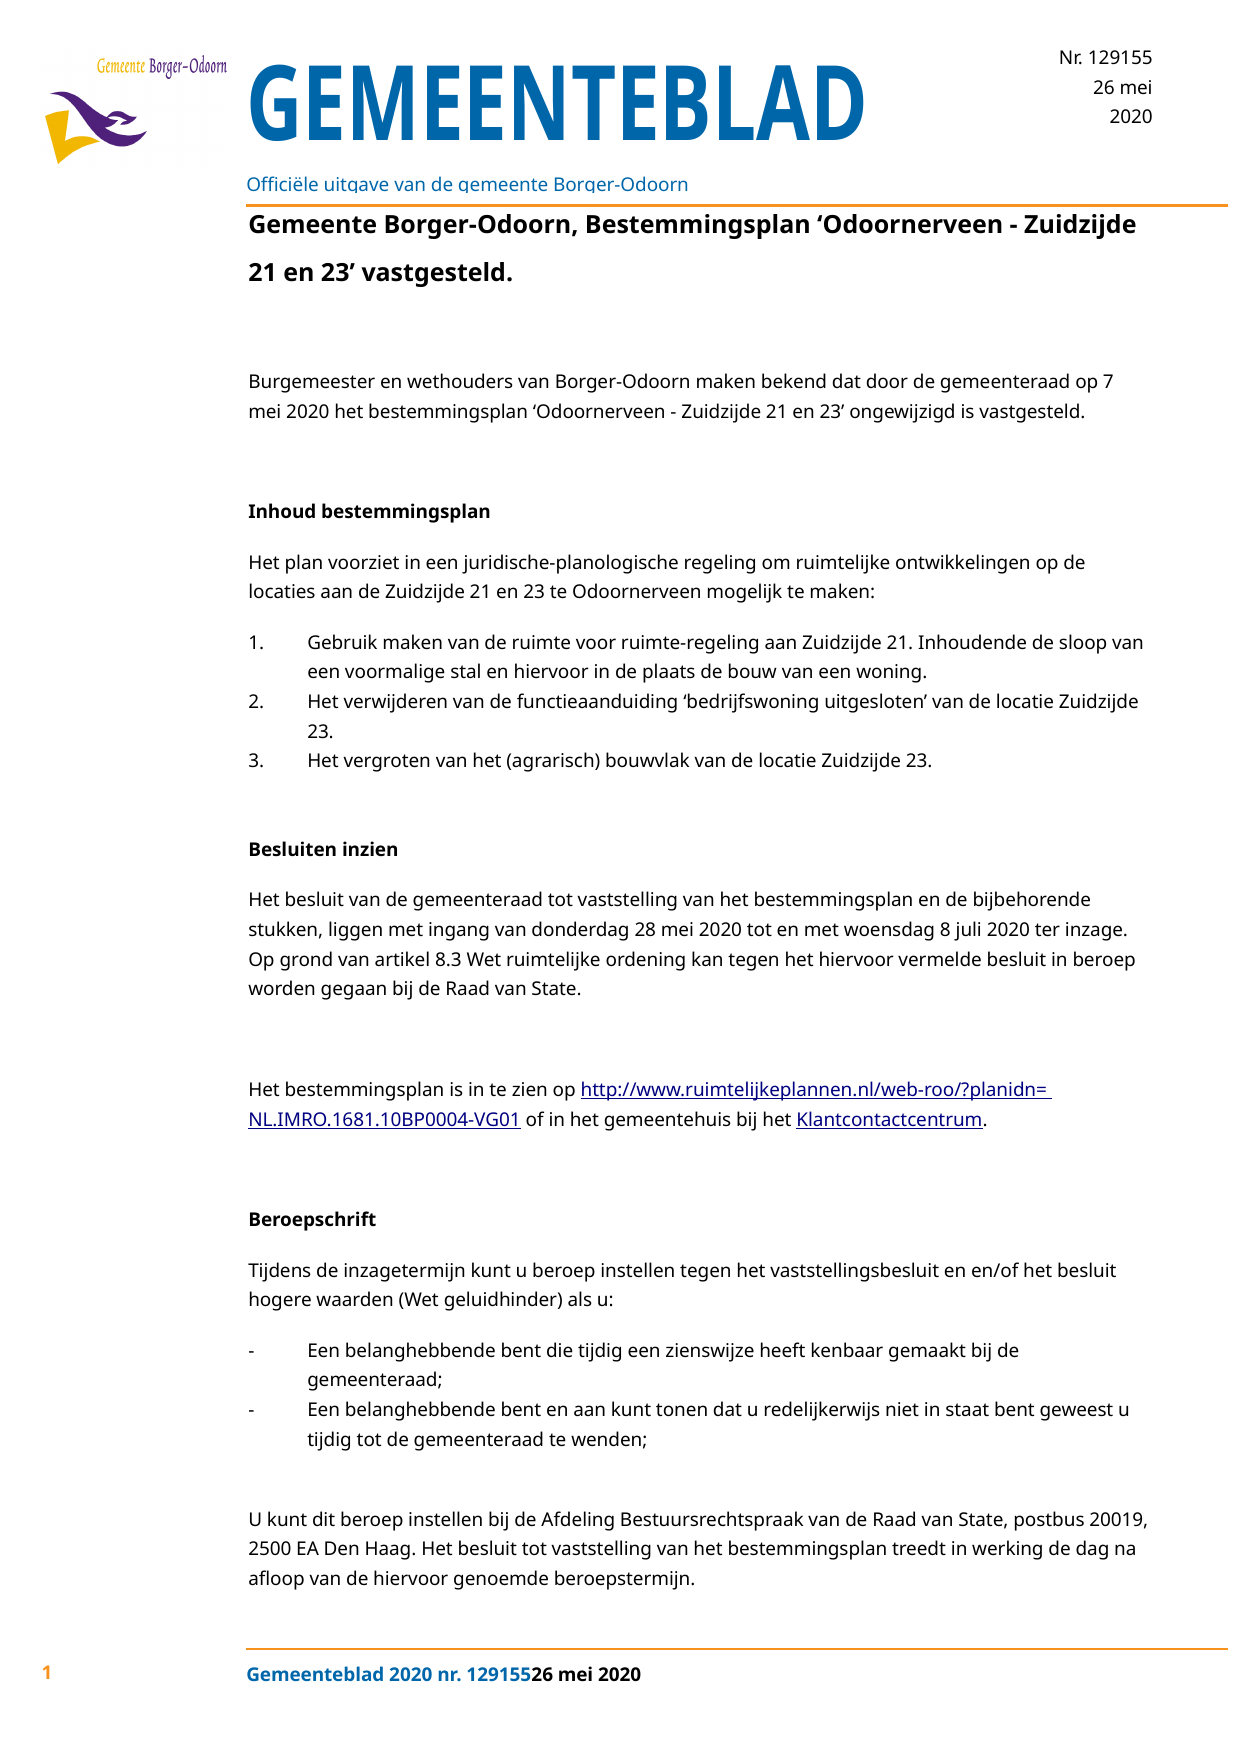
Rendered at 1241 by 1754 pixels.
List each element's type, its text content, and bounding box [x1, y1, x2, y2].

text U kunt dit beroep instellen bij de Afdeling Bestuursrechtspraak van de Raad van State, postbus 20019, 2500 EA Den Haag. Het besluit tot vaststelling van het bestemmingsplan treedt in werking de dag na afloop van de hiervoor genoemde beroepstermijn. [248, 1506, 1152, 1591]
text Besluiten inzien [248, 836, 1152, 862]
list Gebruik maken van de ruimte voor ruimte-regeling aan Zuidzijde 21. Inhoudende de sloop van een voormalige stal en hiervoor in de plaats de bouw van een woning. [248, 629, 1152, 684]
text Het bestemmingsplan is in te zien op http://www.ruimtelijkeplannen.nl/web-roo/?planidn= NL.IMRO.1681.10BP0004-VG01 of in het gemeentehuis bij het Klantcontactcentrum. [248, 1076, 1152, 1132]
list Een belanghebbende bent en aan kunt tonen dat u redelijkerwijs niet in staat bent geweest u tijdig tot de gemeenteraad te wenden; [248, 1396, 1152, 1452]
text Het plan voorziet in een juridische-planologische regeling om ruimtelijke ontwikkelingen op de locaties aan de Zuidzijde 21 en 23 te Odoornerveen mogelijk te maken: [248, 549, 1152, 604]
text Burgemeester en wethouders van Borger-Odoorn maken bekend dat door de gemeenteraad op 7 mei 2020 het bestemmingsplan ‘Odoornerveen - Zuidzijde 21 en 23’ ongewijzigd is vastgesteld. [248, 368, 1152, 424]
text Tijdens de inzagetermijn kunt u beroep instellen tegen het vaststellingsbesluit en en/of het besluit hogere waarden (Wet geluidhinder) als u: [248, 1257, 1152, 1312]
picture [41, 47, 231, 172]
list Een belanghebbende bent die tijdig een zienswijze heeft kenbaar gemaakt bij de gemeenteraad; [248, 1337, 1152, 1392]
list Het vergroten van het (agrarisch) bouwvlak van de locatie Zuidzijde 23. [248, 747, 1152, 773]
list Het verwijderen van de functieaanduiding ‘bedrijfswoning uitgesloten’ van de locatie Zuidzijde 23. [248, 688, 1152, 744]
text Gemeente Borger-Odoorn, Bestemmingsplan ‘Odoornerveen - Zuidzijde 21 en 23’ vastgesteld. [248, 207, 1152, 288]
text Beroepschrift [248, 1207, 1152, 1232]
text Het besluit van de gemeenteraad tot vaststelling van het bestemmingsplan en de bijbehorende stukken, liggen met ingang van donderdag 28 mei 2020 tot en met woensdag 8 juli 2020 ter inzage. Op grond van artikel 8.3 Wet ruimtelijke ordening kan tegen het hiervoor vermelde besluit in beroep worden gegaan bij de Raad van State. [248, 887, 1152, 1001]
text Inhoud bestemmingsplan [248, 499, 1152, 524]
